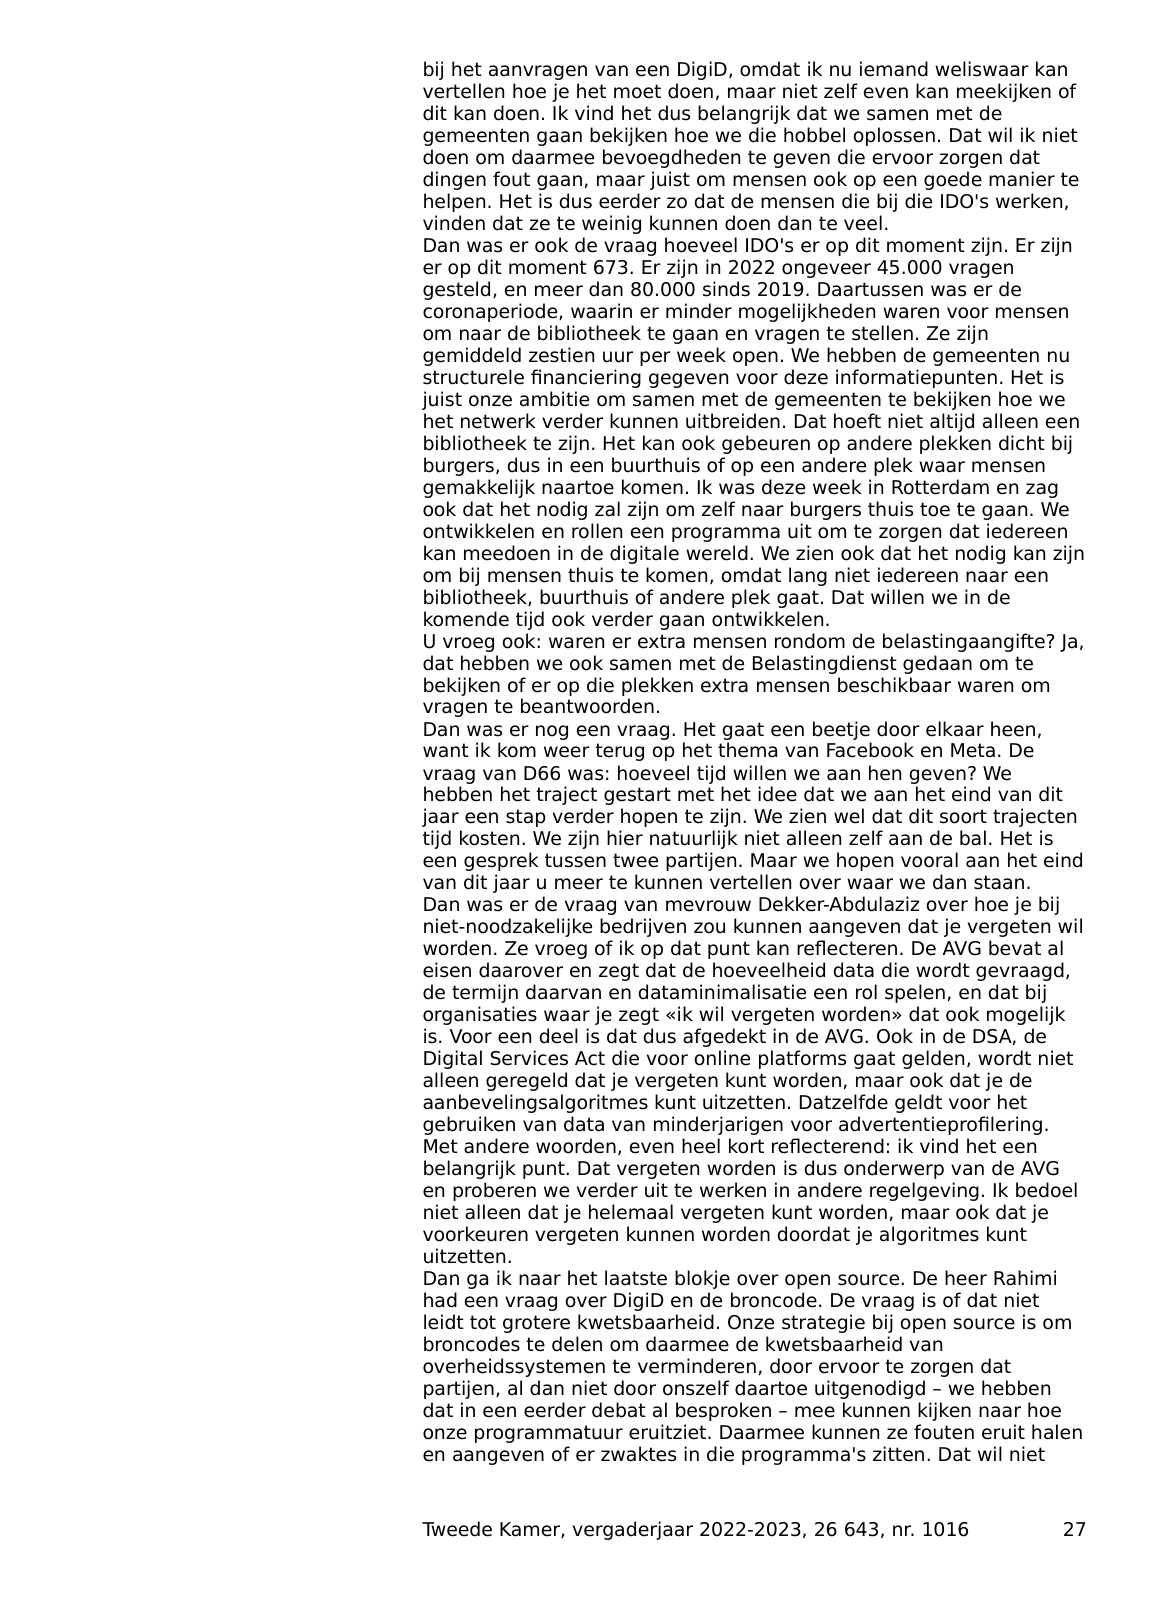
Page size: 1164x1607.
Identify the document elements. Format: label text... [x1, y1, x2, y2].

text Dan ga ik naar het laatste blokje over open source. De heer Rahimi had een vraag over DigiD en de broncode. De vraag is of dat niet leidt tot grotere kwetsbaarheid. Onze strategie bij open source is om broncodes te delen om daarmee de kwetsbaarheid van overheidssystemen te verminderen, door ervoor te zorgen dat partijen, al dan niet door onszelf daartoe uitgenodigd – we hebben dat in een eerder debat al besproken – mee kunnen kijken naar hoe onze programmatuur eruitziet. Daarmee kunnen ze fouten eruit halen en aangeven of er zwaktes in die programma's zitten. Dat wil niet [422, 1268, 1087, 1466]
text Dan was er de vraag van mevrouw Dekker-Abdulaziz over hoe je bij niet-noodzakelijke bedrijven zou kunnen aangeven dat je vergeten wil worden. Ze vroeg of ik op dat punt kan reflecteren. De AVG bevat al eisen daarover en zegt dat de hoeveelheid data die wordt gevraagd, de termijn daarvan en dataminimalisatie een rol spelen, en dat bij organisaties waar je zegt «ik wil vergeten worden» dat ook mogelijk is. Voor een deel is dat dus afgedekt in de AVG. Ook in de DSA, de Digital Services Act die voor online platforms gaat gelden, wordt niet alleen geregeld dat je vergeten kunt worden, maar ook dat je de aanbevelingsalgoritmes kunt uitzetten. Datzelfde geldt voor het gebruiken van data van minderjarigen voor advertentieprofilering. Met andere woorden, even heel kort reflecterend: ik vind het een belangrijk punt. Dat vergeten worden is dus onderwerp van de AVG en proberen we verder uit te werken in andere regelgeving. Ik bedoel niet alleen dat je helemaal vergeten kunt worden, maar ook dat je voorkeuren vergeten kunnen worden doordat je algoritmes kunt uitzetten. [422, 894, 1087, 1268]
text U vroeg ook: waren er extra mensen rondom de belastingaangifte? Ja, dat hebben we ook samen met de Belastingdienst gedaan om te bekijken of er op die plekken extra mensen beschikbaar waren om vragen te beantwoorden. [422, 631, 1087, 718]
text Dan was er ook de vraag hoeveel IDO's er op dit moment zijn. Er zijn er op dit moment 673. Er zijn in 2022 ongeveer 45.000 vragen gesteld, en meer dan 80.000 sinds 2019. Daartussen was er de coronaperiode, waarin er minder mogelijkheden waren voor mensen om naar de bibliotheek te gaan en vragen te stellen. Ze zijn gemiddeld zestien uur per week open. We hebben de gemeenten nu structurele financiering gegeven voor deze informatiepunten. Het is juist onze ambitie om samen met de gemeenten te bekijken hoe we het netwerk verder kunnen uitbreiden. Dat hoeft niet altijd alleen een bibliotheek te zijn. Het kan ook gebeuren op andere plekken dicht bij burgers, dus in een buurthuis of op een andere plek waar mensen gemakkelijk naartoe komen. Ik was deze week in Rotterdam en zag ook dat het nodig zal zijn om zelf naar burgers thuis toe te gaan. We ontwikkelen en rollen een programma uit om te zorgen dat iedereen kan meedoen in de digitale wereld. We zien ook dat het nodig kan zijn om bij mensen thuis te komen, omdat lang niet iedereen naar een bibliotheek, buurthuis of andere plek gaat. Dat willen we in de komende tijd ook verder gaan ontwikkelen. [422, 235, 1087, 631]
text Dan was er nog een vraag. Het gaat een beetje door elkaar heen, want ik kom weer terug op het thema van Facebook en Meta. De vraag van D66 was: hoeveel tijd willen we aan hen geven? We hebben het traject gestart met het idee dat we aan het eind van dit jaar een stap verder hopen te zijn. We zien wel dat dit soort trajecten tijd kosten. We zijn hier natuurlijk niet alleen zelf aan de bal. Het is een gesprek tussen twee partijen. Maar we hopen vooral aan het eind van dit jaar u meer te kunnen vertellen over waar we dan staan. [422, 718, 1087, 894]
text bij het aanvragen van een DigiD, omdat ik nu iemand weliswaar kan vertellen hoe je het moet doen, maar niet zelf even kan meekijken of dit kan doen. Ik vind het dus belangrijk dat we samen met de gemeenten gaan bekijken hoe we die hobbel oplossen. Dat wil ik niet doen om daarmee bevoegdheden te geven die ervoor zorgen dat dingen fout gaan, maar juist om mensen ook op een goede manier te helpen. Het is dus eerder zo dat de mensen die bij die IDO's werken, vinden dat ze te weinig kunnen doen dan te veel. [422, 59, 1087, 235]
